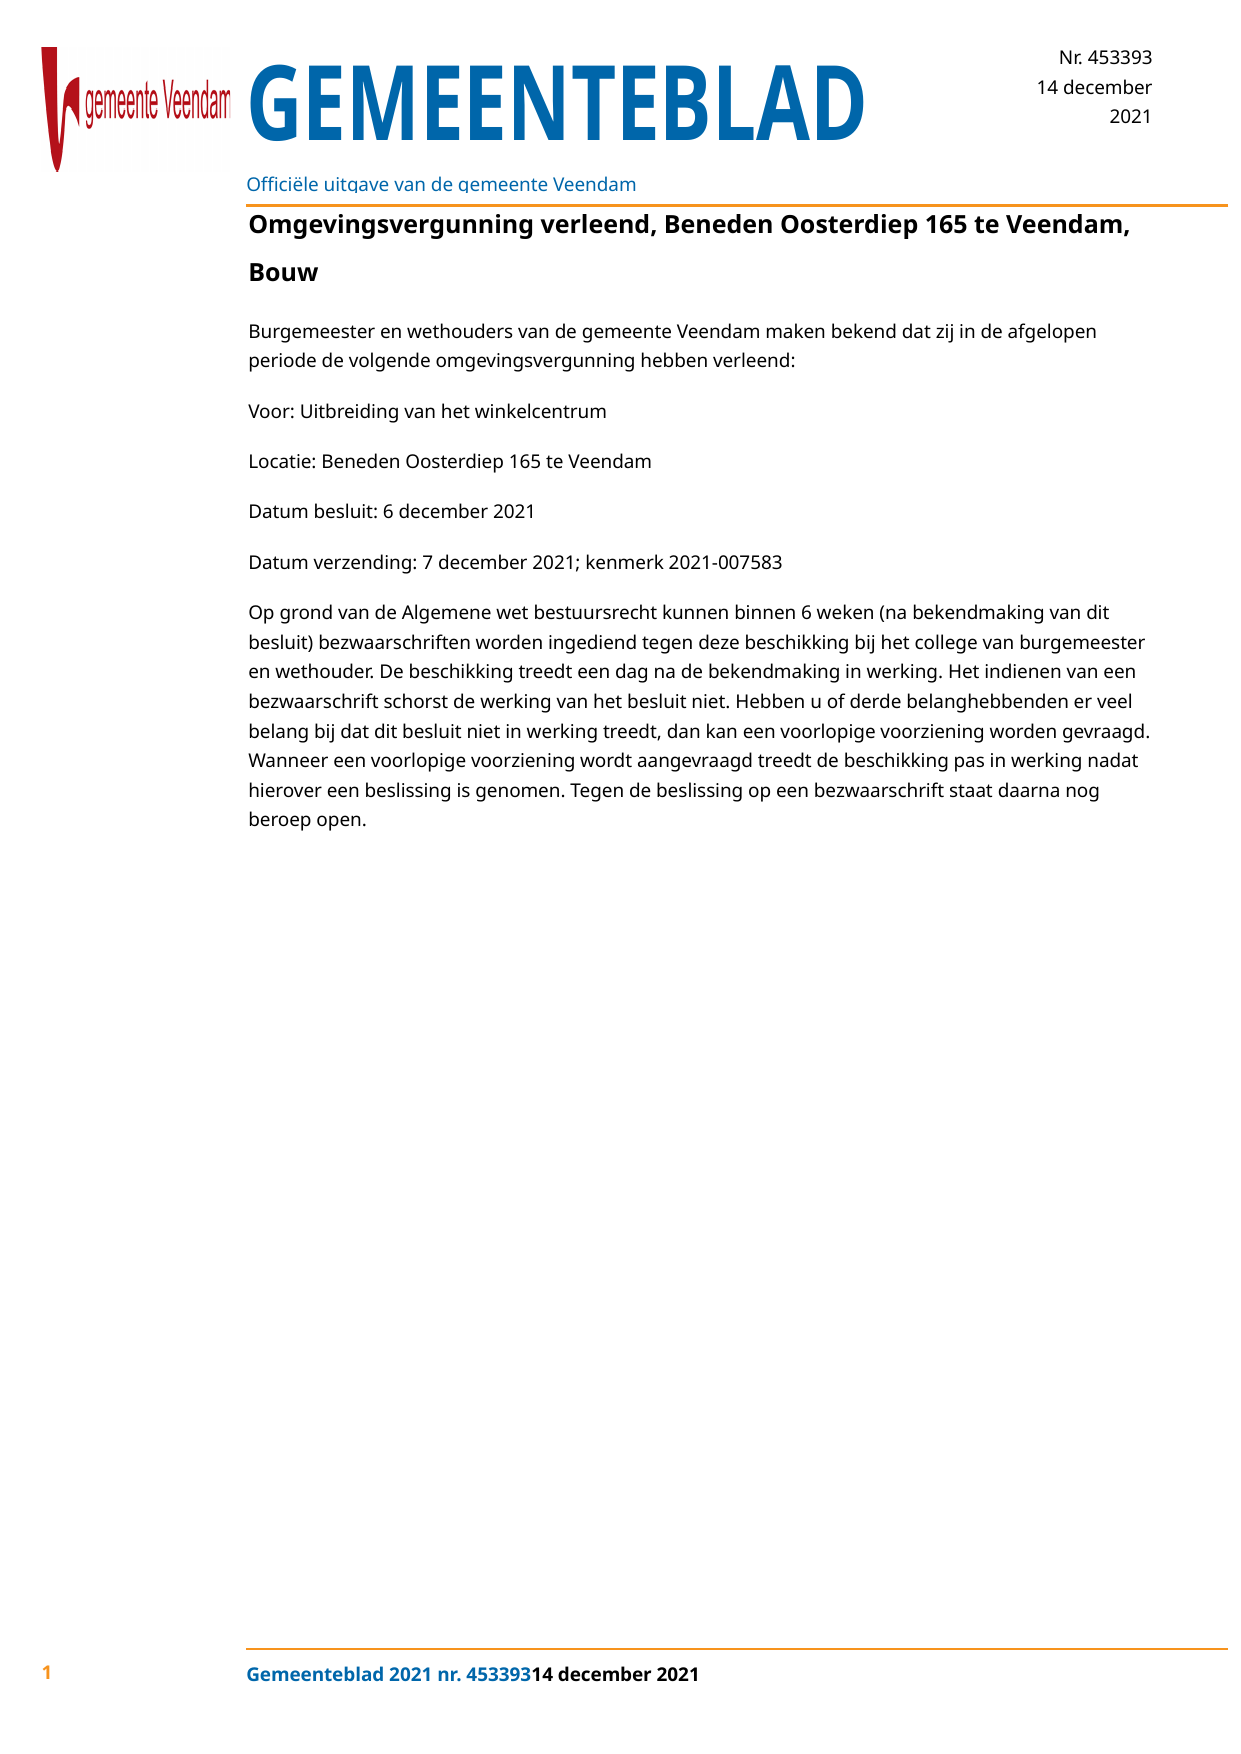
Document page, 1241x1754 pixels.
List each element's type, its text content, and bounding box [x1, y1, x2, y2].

text Op grond van de Algemene wet bestuursrecht kunnen binnen 6 weken (na bekendmaking van dit besluit) bezwaarschriften worden ingediend tegen deze beschikking bij het college van burgemeester en wethouder. De beschikking treedt een dag na de bekendmaking in werking. Het indienen van een bezwaarschrift schorst de werking van het besluit niet. Hebben u of derde belanghebbenden er veel belang bij dat dit besluit niet in werking treedt, dan kan een voorlopige voorziening worden gevraagd. Wanneer een voorlopige voorziening wordt aangevraagd treedt de beschikking pas in werking nadat hierover een beslissing is genomen. Tegen de beslissing op een bezwaarschrift staat daarna nog beroep open. [248, 599, 1152, 832]
text Datum besluit: 6 december 2021 [248, 499, 1152, 524]
text Omgevingsvergunning verleend, Beneden Oosterdiep 165 te Veendam, Bouw [248, 207, 1152, 288]
text Locatie: Beneden Oosterdiep 165 te Veendam [248, 448, 1152, 474]
text Datum verzending: 7 december 2021; kenmerk 2021-007583 [248, 549, 1152, 575]
text Voor: Uitbreiding van het winkelcentrum [248, 398, 1152, 424]
picture [41, 47, 231, 172]
text Burgemeester en wethouders van de gemeente Veendam maken bekend dat zij in de afgelopen periode de volgende omgevingsvergunning hebben verleend: [248, 318, 1152, 373]
